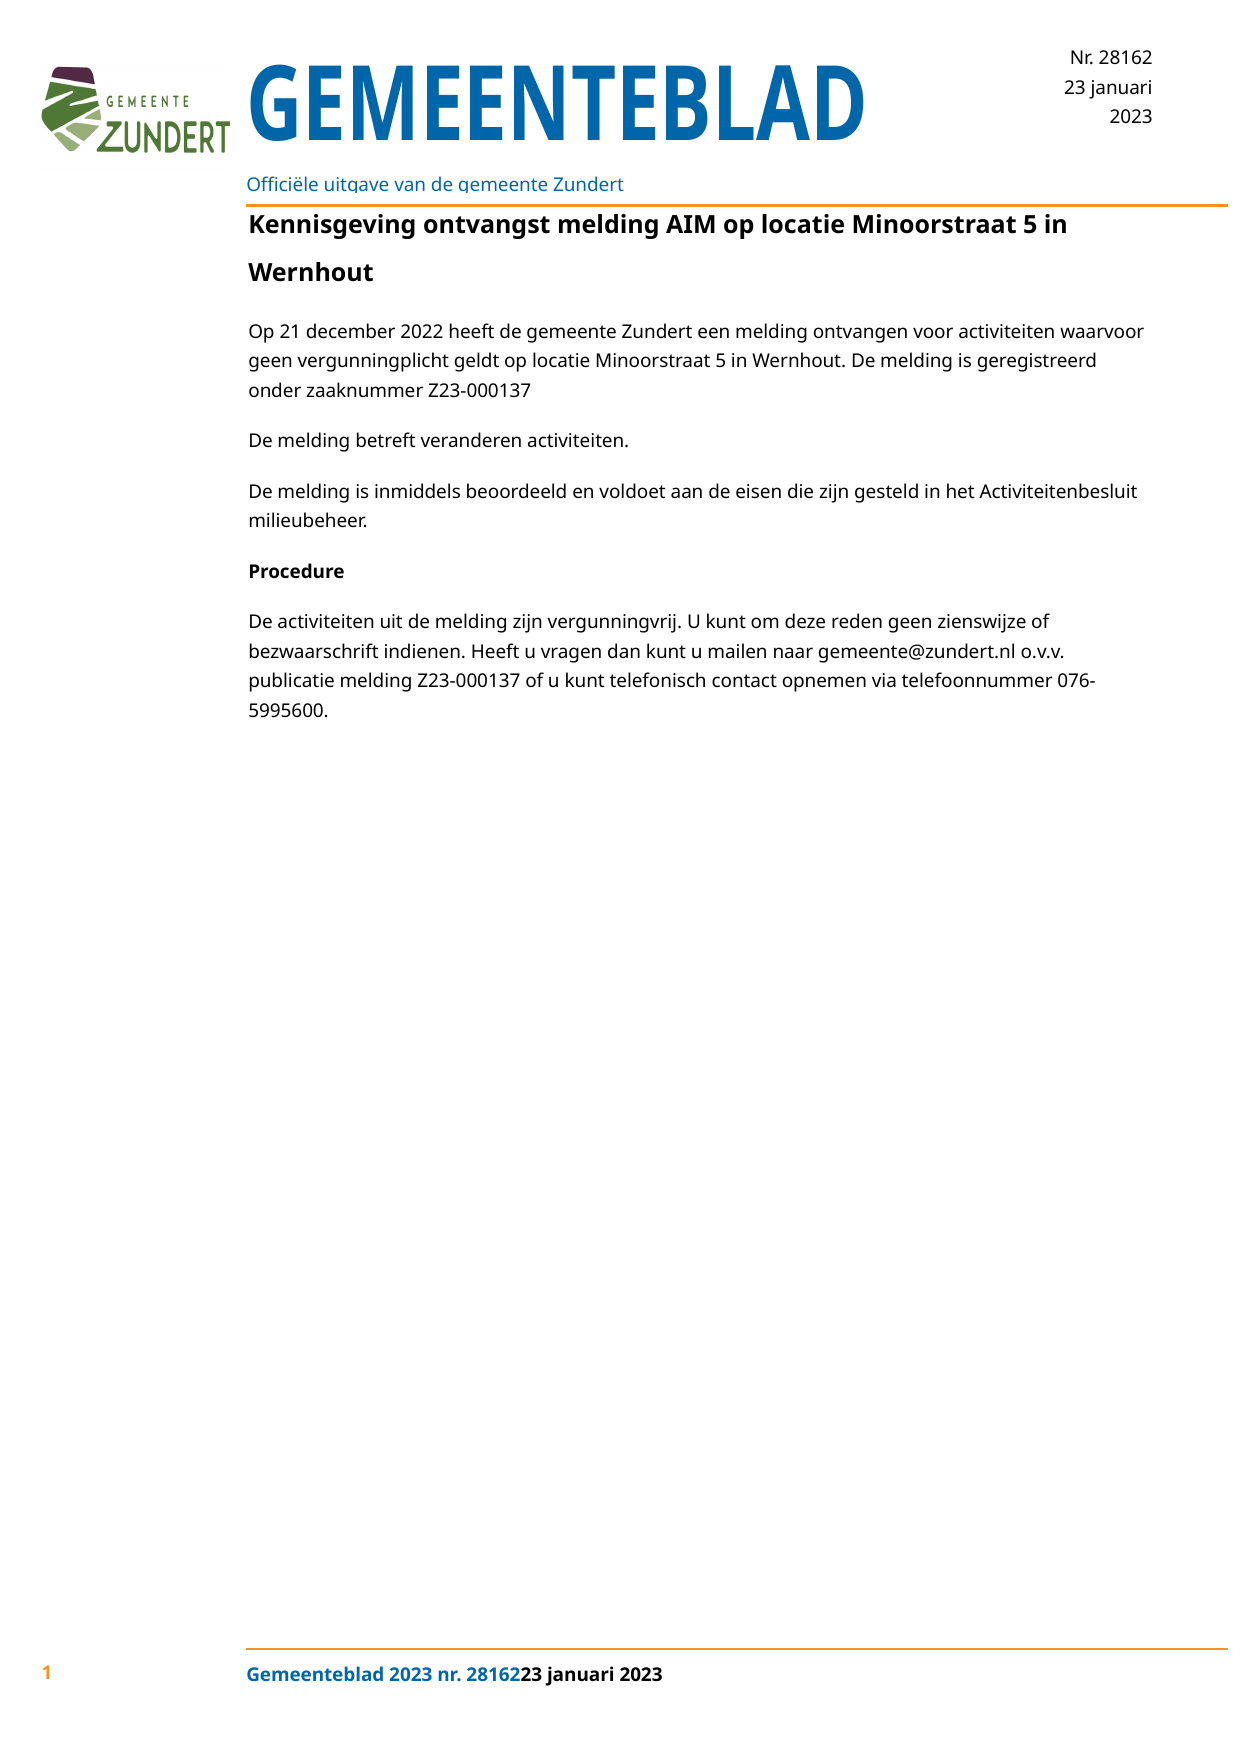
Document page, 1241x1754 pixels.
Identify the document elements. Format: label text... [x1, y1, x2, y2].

text Op 21 december 2022 heeft de gemeente Zundert een melding ontvangen voor activiteiten waarvoor geen vergunningplicht geldt op locatie Minoorstraat 5 in Wernhout. De melding is geregistreerd onder zaaknummer Z23-000137 [248, 318, 1152, 403]
text Kennisgeving ontvangst melding AIM op locatie Minoorstraat 5 in Wernhout [248, 207, 1152, 288]
text De melding is inmiddels beoordeeld en voldoet aan de eisen die zijn gesteld in het Activiteitenbesluit milieubeheer. [248, 478, 1152, 533]
text Procedure [248, 558, 1152, 584]
picture [41, 47, 231, 172]
text De melding betreft veranderen activiteiten. [248, 427, 1152, 453]
text De activiteiten uit de melding zijn vergunningvrij. U kunt om deze reden geen zienswijze of bezwaarschrift indienen. Heeft u vragen dan kunt u mailen naar gemeente@zundert.nl o.v.v. publicatie melding Z23-000137 of u kunt telefonisch contact opnemen via telefoonnummer 076-5995600. [248, 608, 1152, 723]
